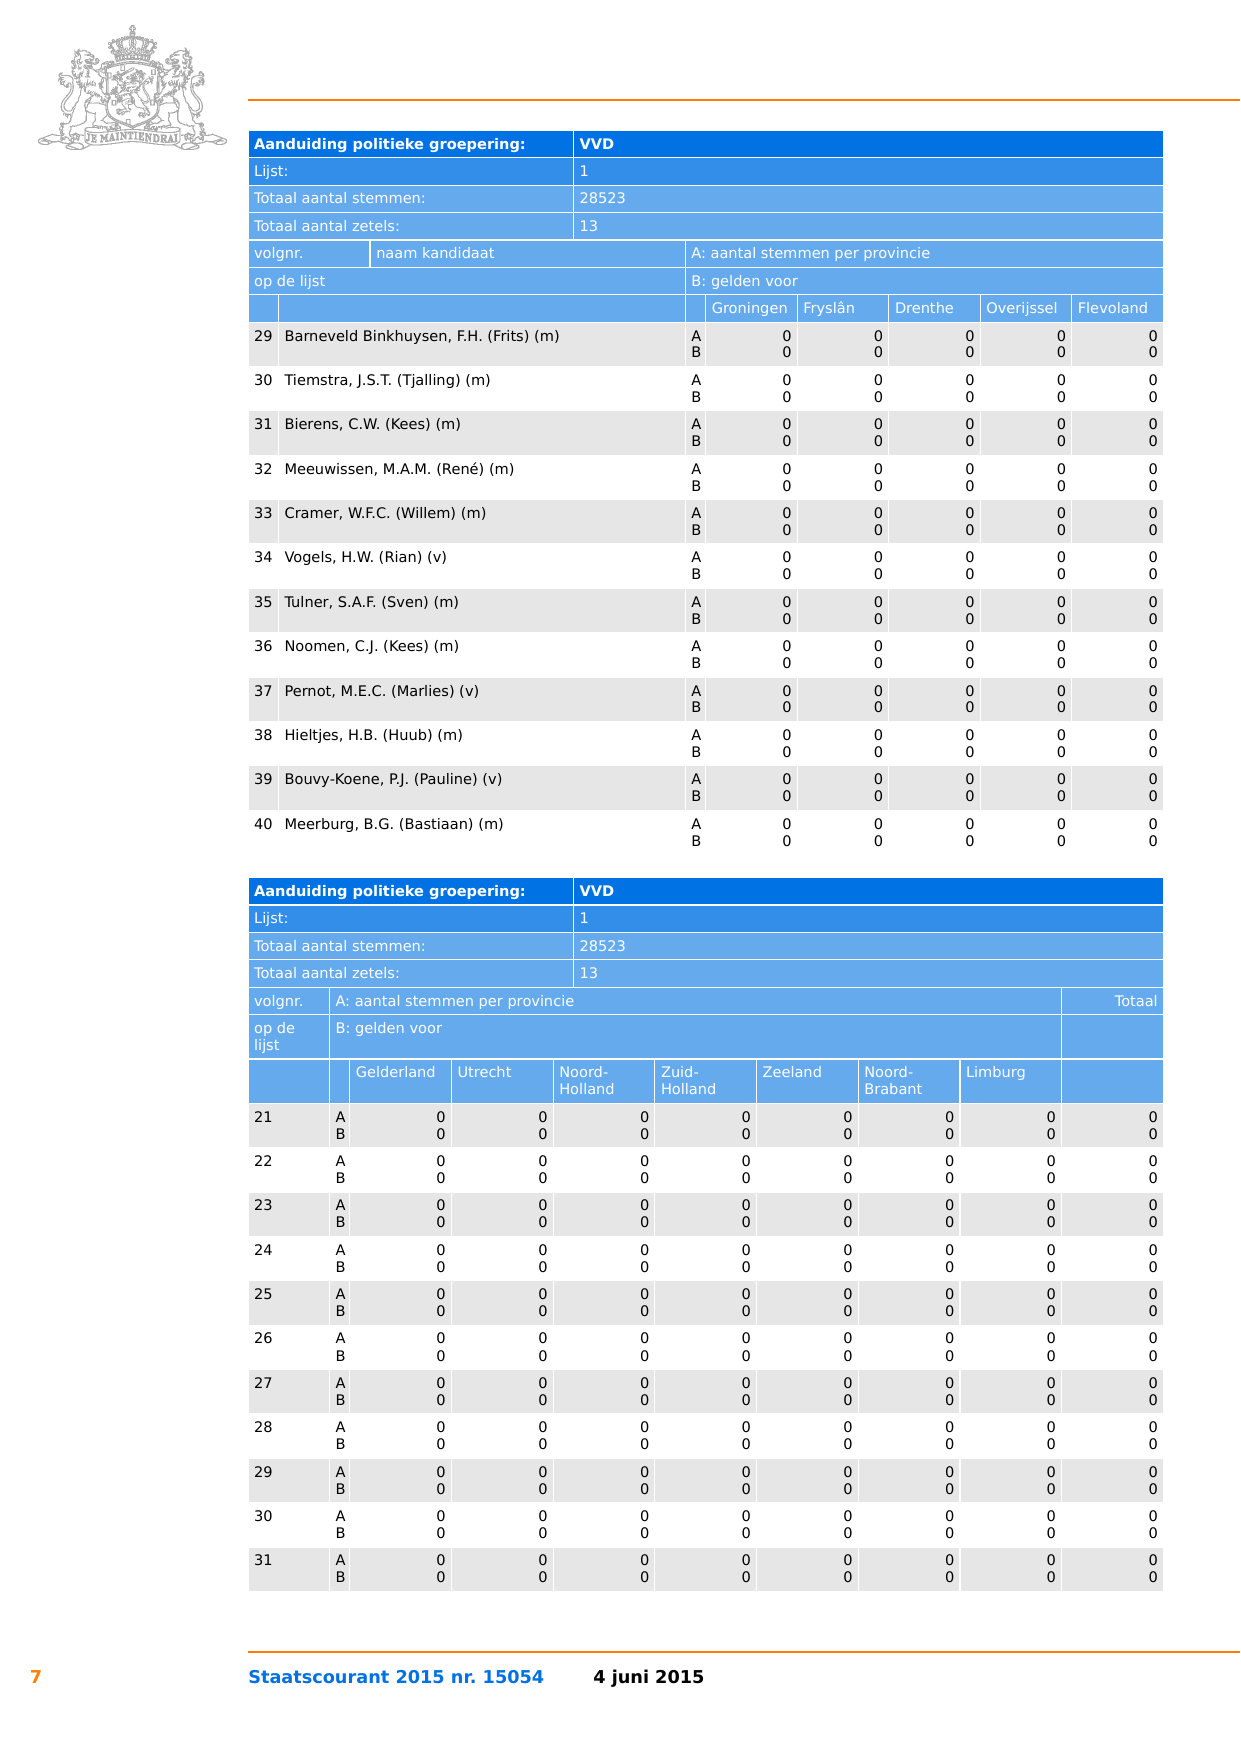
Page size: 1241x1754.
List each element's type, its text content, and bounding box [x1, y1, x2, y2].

table_cell Cramer, W.F.C. (Willem) (m) [279, 500, 685, 543]
table_cell 0 0 [706, 722, 797, 765]
table_cell 0 0 [350, 1104, 451, 1147]
table_cell A B [330, 1415, 349, 1458]
table_cell A B [686, 722, 705, 765]
table_header VVD [574, 878, 1163, 904]
table_cell 0 0 [1062, 1370, 1163, 1413]
table_cell 0 0 [961, 1104, 1061, 1147]
table_cell 13 [574, 960, 1163, 987]
table_cell 0 0 [961, 1237, 1061, 1280]
table_cell 0 0 [889, 323, 980, 366]
table_cell Totaal aantal zetels: [249, 213, 573, 239]
table_cell 0 0 [981, 633, 1071, 677]
table_cell 0 0 [889, 500, 980, 543]
table_cell Meerburg, B.G. (Bastiaan) (m) [279, 811, 685, 854]
table_cell Zeeland [757, 1060, 858, 1103]
table_cell 0 0 [655, 1193, 756, 1236]
table_cell A B [330, 1281, 349, 1325]
table_cell 0 0 [1072, 722, 1163, 765]
table_cell 24 [249, 1237, 329, 1280]
table_cell 0 0 [554, 1415, 654, 1458]
table_cell 30 [249, 367, 278, 410]
table_cell B: gelden voor [330, 1015, 1061, 1058]
table_cell [249, 295, 278, 322]
table_cell [1062, 1015, 1163, 1058]
table_cell Flevoland [1072, 295, 1163, 322]
table_cell 0 0 [350, 1548, 451, 1591]
table_cell 0 0 [981, 323, 1071, 366]
table_cell 0 0 [961, 1503, 1061, 1547]
table_cell 0 0 [1062, 1193, 1163, 1236]
table_cell 0 0 [1072, 678, 1163, 721]
table_cell 0 0 [655, 1281, 756, 1325]
table_cell A B [686, 411, 705, 455]
table_cell 0 0 [706, 678, 797, 721]
table_cell 31 [249, 1548, 329, 1591]
table_cell 0 0 [1062, 1281, 1163, 1325]
table_cell 0 0 [757, 1237, 858, 1280]
table_cell Zuid-Holland [655, 1060, 756, 1103]
table_cell A B [330, 1237, 349, 1280]
table_cell 0 0 [554, 1370, 654, 1413]
table_cell 31 [249, 411, 278, 455]
table_cell 0 0 [859, 1459, 959, 1502]
table_cell 0 0 [859, 1503, 959, 1547]
table_cell A B [686, 456, 705, 499]
table_cell Totaal aantal stemmen: [249, 933, 573, 959]
table_cell [249, 1060, 329, 1103]
table_cell 0 0 [798, 589, 888, 632]
table_cell 28523 [574, 933, 1163, 959]
table_cell 0 0 [452, 1148, 553, 1192]
table_cell 0 0 [1072, 500, 1163, 543]
table_cell A B [330, 1104, 349, 1147]
table_cell 0 0 [889, 589, 980, 632]
table_cell 0 0 [798, 633, 888, 677]
table_cell A B [686, 500, 705, 543]
table_cell Gelderland [350, 1060, 451, 1103]
table_cell 1 [574, 906, 1163, 932]
table_cell 0 0 [706, 589, 797, 632]
table_cell 0 0 [798, 722, 888, 765]
table_cell 0 0 [554, 1104, 654, 1147]
table_cell 0 0 [1072, 545, 1163, 588]
table_cell naam kandidaat [371, 241, 685, 267]
table_cell 0 0 [1062, 1459, 1163, 1502]
table_cell 26 [249, 1326, 329, 1369]
table_cell 0 0 [1072, 411, 1163, 455]
table_cell 0 0 [981, 411, 1071, 455]
table_cell 0 0 [1062, 1503, 1163, 1547]
table_cell 0 0 [1062, 1548, 1163, 1591]
table_cell A B [686, 545, 705, 588]
table_cell Noord-Brabant [859, 1060, 959, 1103]
table_cell 0 0 [452, 1104, 553, 1147]
table_cell 0 0 [961, 1281, 1061, 1325]
table_cell 25 [249, 1281, 329, 1325]
table_cell 0 0 [757, 1193, 858, 1236]
table_cell 33 [249, 500, 278, 543]
table_cell 0 0 [798, 545, 888, 588]
table_cell 0 0 [757, 1104, 858, 1147]
table_cell A B [686, 811, 705, 854]
table_cell 0 0 [706, 500, 797, 543]
table_cell 32 [249, 456, 278, 499]
table_cell 0 0 [655, 1459, 756, 1502]
table_cell 0 0 [1062, 1148, 1163, 1192]
table_cell 0 0 [859, 1281, 959, 1325]
table_cell 0 0 [452, 1237, 553, 1280]
table_cell volgnr. [249, 988, 329, 1014]
table_cell 0 0 [889, 367, 980, 410]
table_cell 0 0 [981, 589, 1071, 632]
table_cell Barneveld Binkhuysen, F.H. (Frits) (m) [279, 323, 685, 366]
table_cell 22 [249, 1148, 329, 1192]
table_cell 0 0 [757, 1503, 858, 1547]
table_cell 0 0 [554, 1459, 654, 1502]
table_cell 39 [249, 766, 278, 810]
table_cell 0 0 [655, 1503, 756, 1547]
table_cell Overijssel [981, 295, 1071, 322]
table_cell 0 0 [350, 1503, 451, 1547]
table_cell 0 0 [981, 456, 1071, 499]
table_cell 28 [249, 1415, 329, 1458]
table_cell Bouvy-Koene, P.J. (Pauline) (v) [279, 766, 685, 810]
table_cell 0 0 [706, 766, 797, 810]
table_cell 40 [249, 811, 278, 854]
table_cell 27 [249, 1370, 329, 1413]
table_cell A B [330, 1459, 349, 1502]
table_cell 0 0 [859, 1370, 959, 1413]
table_cell 0 0 [1062, 1415, 1163, 1458]
table_cell 0 0 [706, 411, 797, 455]
table_cell A B [330, 1326, 349, 1369]
table_cell Tulner, S.A.F. (Sven) (m) [279, 589, 685, 632]
table_cell 0 0 [350, 1370, 451, 1413]
table_cell A B [686, 589, 705, 632]
table_cell 0 0 [981, 811, 1071, 854]
table_cell 0 0 [981, 545, 1071, 588]
table_cell 0 0 [1072, 589, 1163, 632]
table_cell Totaal [1062, 988, 1163, 1014]
table_cell 0 0 [554, 1193, 654, 1236]
table_cell 0 0 [889, 456, 980, 499]
table_cell 0 0 [859, 1548, 959, 1591]
table_cell 0 0 [452, 1548, 553, 1591]
table_cell 0 0 [889, 633, 980, 677]
table_cell 30 [249, 1503, 329, 1547]
table_cell Tiemstra, J.S.T. (Tjalling) (m) [279, 367, 685, 410]
table_cell Groningen [706, 295, 797, 322]
table_cell 0 0 [859, 1415, 959, 1458]
table_cell 0 0 [798, 500, 888, 543]
table_cell Meeuwissen, M.A.M. (René) (m) [279, 456, 685, 499]
table_cell 0 0 [889, 811, 980, 854]
table_cell 0 0 [350, 1237, 451, 1280]
table_cell 35 [249, 589, 278, 632]
table_cell 0 0 [798, 811, 888, 854]
table_cell 0 0 [981, 722, 1071, 765]
table_cell 0 0 [961, 1148, 1061, 1192]
table_cell volgnr. [249, 241, 369, 267]
table_cell 37 [249, 678, 278, 721]
table_cell 0 0 [706, 633, 797, 677]
table_cell 0 0 [981, 367, 1071, 410]
table_cell 36 [249, 633, 278, 677]
table_cell 0 0 [554, 1237, 654, 1280]
table_cell Noord-Holland [554, 1060, 654, 1103]
table_cell 0 0 [1072, 456, 1163, 499]
table_cell 0 0 [350, 1326, 451, 1369]
table_cell 0 0 [655, 1148, 756, 1192]
table_cell 0 0 [757, 1415, 858, 1458]
table_cell 0 0 [1062, 1326, 1163, 1369]
table_cell A B [686, 678, 705, 721]
table_cell 0 0 [981, 500, 1071, 543]
table_cell 0 0 [889, 722, 980, 765]
table_cell 0 0 [706, 323, 797, 366]
table_cell A: aantal stemmen per provincie [686, 241, 1163, 267]
table_cell A B [686, 323, 705, 366]
table_cell 0 0 [798, 411, 888, 455]
table_cell Noomen, C.J. (Kees) (m) [279, 633, 685, 677]
table_cell 0 0 [981, 678, 1071, 721]
table_cell 0 0 [798, 323, 888, 366]
table_cell 38 [249, 722, 278, 765]
table_cell 34 [249, 545, 278, 588]
table_cell 0 0 [1072, 811, 1163, 854]
table_cell 0 0 [798, 456, 888, 499]
table_cell 0 0 [655, 1548, 756, 1591]
table_cell 0 0 [1072, 323, 1163, 366]
table_cell 0 0 [961, 1370, 1061, 1413]
table_cell 0 0 [757, 1548, 858, 1591]
table_cell 0 0 [350, 1193, 451, 1236]
table_cell 0 0 [350, 1148, 451, 1192]
table_cell 0 0 [706, 456, 797, 499]
table_cell 0 0 [798, 678, 888, 721]
table_cell op de lijst [249, 1015, 329, 1058]
table_cell 0 0 [1072, 766, 1163, 810]
table_cell B: gelden voor [686, 268, 1163, 294]
table_cell 0 0 [554, 1326, 654, 1369]
table_cell 0 0 [859, 1237, 959, 1280]
table_cell 0 0 [452, 1326, 553, 1369]
table_cell 0 0 [452, 1281, 553, 1325]
table_cell Limburg [961, 1060, 1061, 1103]
table_cell Utrecht [452, 1060, 553, 1103]
table_header Aanduiding politieke groepering: [249, 878, 573, 904]
table_cell [330, 1060, 349, 1103]
table_cell A B [330, 1148, 349, 1192]
table_cell 0 0 [798, 367, 888, 410]
table_cell 23 [249, 1193, 329, 1236]
table_cell A B [686, 367, 705, 410]
table_cell [279, 295, 685, 322]
table_cell A B [330, 1503, 349, 1547]
table_cell 0 0 [757, 1148, 858, 1192]
table_cell 0 0 [554, 1148, 654, 1192]
table_cell 0 0 [350, 1281, 451, 1325]
table_cell 0 0 [757, 1281, 858, 1325]
table_cell Bierens, C.W. (Kees) (m) [279, 411, 685, 455]
table_cell 0 0 [961, 1415, 1061, 1458]
table_cell Drenthe [889, 295, 980, 322]
table_cell A: aantal stemmen per provincie [330, 988, 1061, 1014]
table_cell 0 0 [961, 1326, 1061, 1369]
table_cell 0 0 [859, 1104, 959, 1147]
table_cell 0 0 [554, 1503, 654, 1547]
table_cell 0 0 [859, 1326, 959, 1369]
table_cell A B [330, 1193, 349, 1236]
table_cell 0 0 [452, 1193, 553, 1236]
picture [38, 25, 227, 150]
table_cell 1 [574, 158, 1163, 185]
table_header VVD [574, 131, 1163, 157]
table_cell 0 0 [655, 1370, 756, 1413]
table_cell 0 0 [706, 545, 797, 588]
table_cell 0 0 [655, 1237, 756, 1280]
table_cell 29 [249, 1459, 329, 1502]
table_cell 0 0 [889, 678, 980, 721]
table_cell 0 0 [554, 1548, 654, 1591]
table_cell 0 0 [889, 411, 980, 455]
table_cell 0 0 [757, 1326, 858, 1369]
table_cell 0 0 [981, 766, 1071, 810]
table_cell 0 0 [554, 1281, 654, 1325]
table_cell 0 0 [655, 1415, 756, 1458]
table_cell Hieltjes, H.B. (Huub) (m) [279, 722, 685, 765]
table_cell 0 0 [961, 1459, 1061, 1502]
table_cell A B [686, 766, 705, 810]
table_cell 0 0 [452, 1415, 553, 1458]
table_cell A B [330, 1370, 349, 1413]
table_cell 0 0 [452, 1370, 553, 1413]
table_cell op de lijst [249, 268, 685, 294]
table_cell Pernot, M.E.C. (Marlies) (v) [279, 678, 685, 721]
table_cell 0 0 [706, 367, 797, 410]
table_cell [686, 295, 705, 322]
table_cell 0 0 [1062, 1237, 1163, 1280]
table_cell 0 0 [452, 1459, 553, 1502]
table_cell Lijst: [249, 906, 573, 932]
table_cell 13 [574, 213, 1163, 239]
table_cell 0 0 [1072, 633, 1163, 677]
table_cell 0 0 [350, 1459, 451, 1502]
table_cell 0 0 [1062, 1104, 1163, 1147]
table_cell 29 [249, 323, 278, 366]
table_cell 0 0 [798, 766, 888, 810]
table_header Aanduiding politieke groepering: [249, 131, 573, 157]
table_cell 0 0 [889, 766, 980, 810]
table_cell 0 0 [961, 1548, 1061, 1591]
table_cell 0 0 [350, 1415, 451, 1458]
table_cell 0 0 [757, 1459, 858, 1502]
table_cell 0 0 [452, 1503, 553, 1547]
table_cell 0 0 [889, 545, 980, 588]
table_cell A B [686, 633, 705, 677]
table_cell A B [330, 1548, 349, 1591]
table_cell 0 0 [859, 1193, 959, 1236]
table_cell 0 0 [757, 1370, 858, 1413]
table_cell 0 0 [655, 1104, 756, 1147]
table_cell 0 0 [706, 811, 797, 854]
table_cell Lijst: [249, 158, 573, 185]
table_cell [1062, 1060, 1163, 1103]
table_cell 0 0 [1072, 367, 1163, 410]
table_cell Vogels, H.W. (Rian) (v) [279, 545, 685, 588]
table_cell Totaal aantal stemmen: [249, 186, 573, 212]
table_cell Totaal aantal zetels: [249, 960, 573, 987]
table_cell Fryslân [798, 295, 888, 322]
table_cell 21 [249, 1104, 329, 1147]
table_cell 0 0 [655, 1326, 756, 1369]
table_cell 0 0 [961, 1193, 1061, 1236]
table_cell 28523 [574, 186, 1163, 212]
table_cell 0 0 [859, 1148, 959, 1192]
